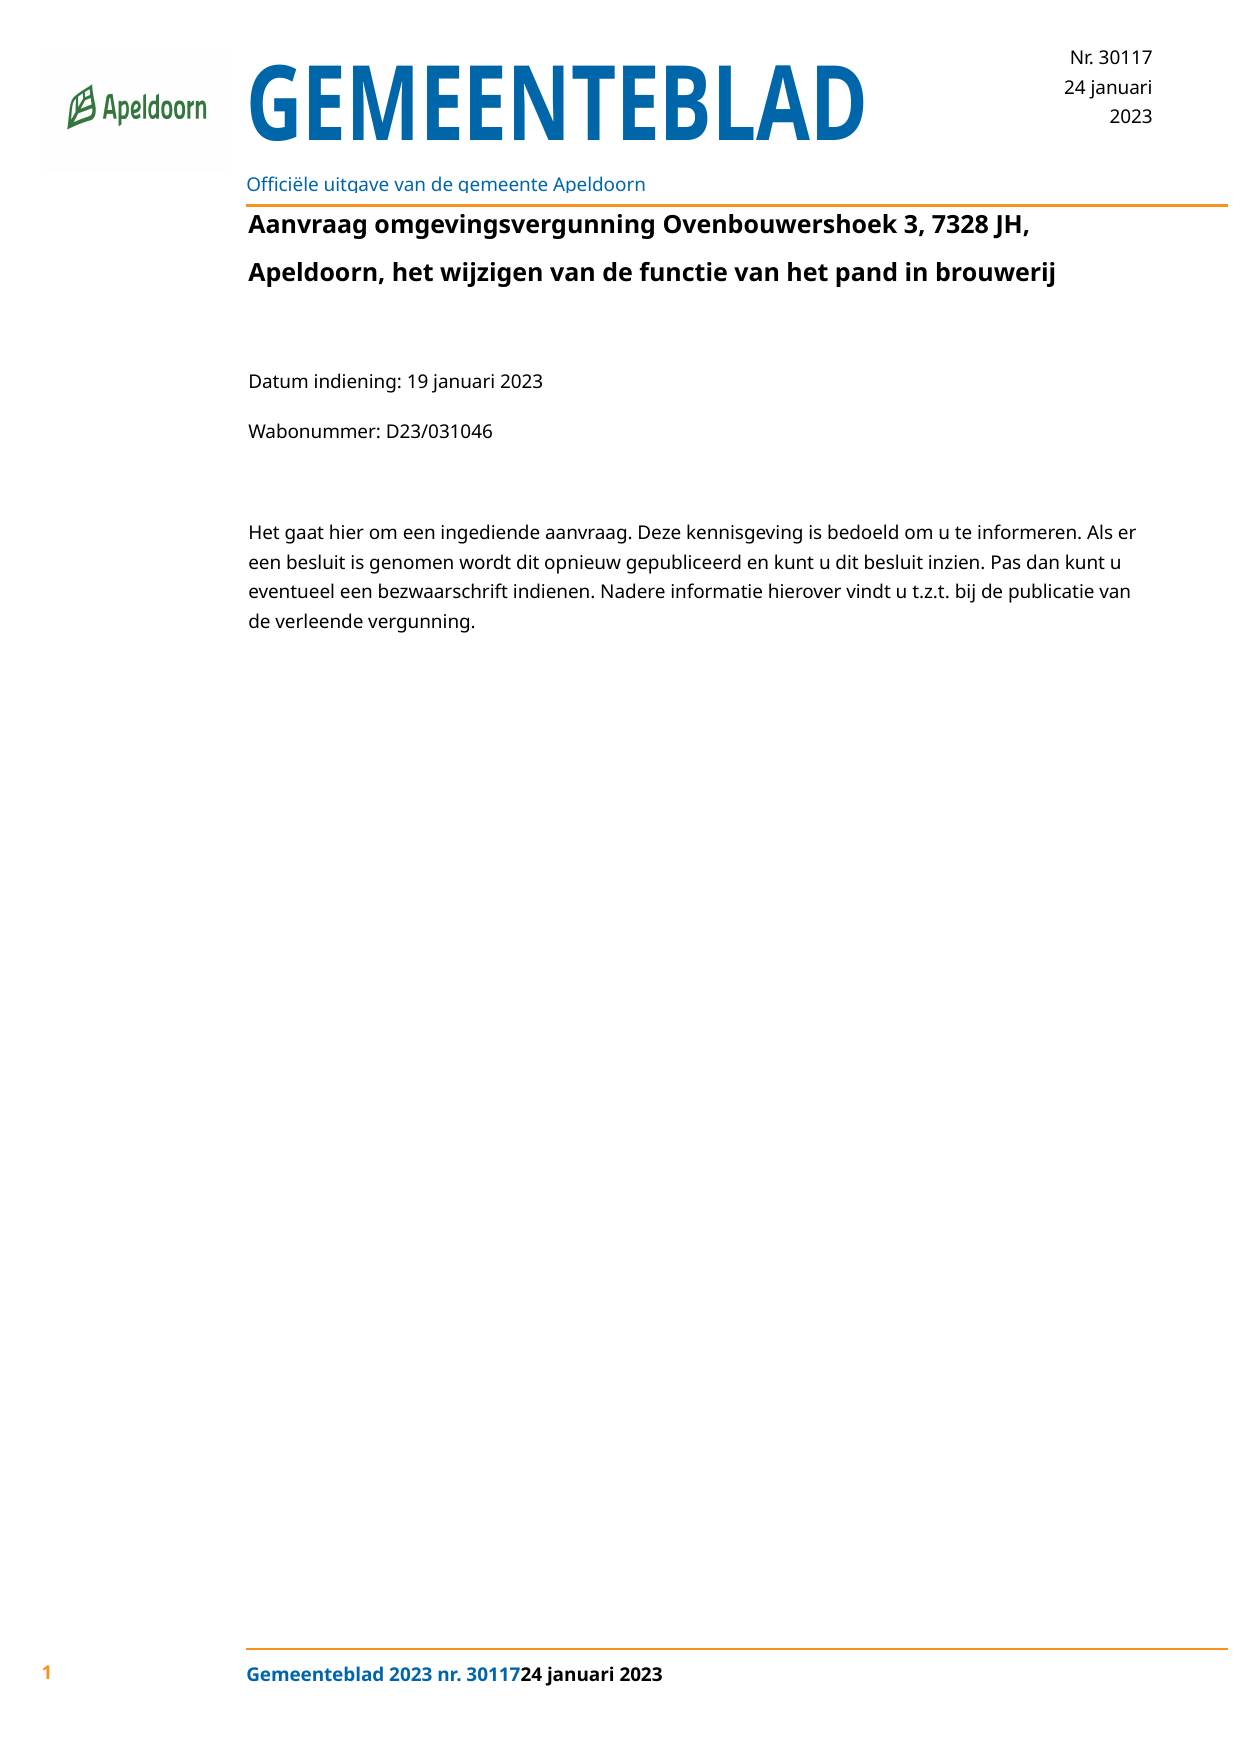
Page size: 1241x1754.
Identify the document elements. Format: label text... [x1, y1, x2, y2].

text Datum indiening: 19 januari 2023 [248, 368, 1152, 394]
text Het gaat hier om een ingediende aanvraag. Deze kennisgeving is bedoeld om u te informeren. Als er een besluit is genomen wordt dit opnieuw gepubliceerd en kunt u dit besluit inzien. Pas dan kunt u eventueel een bezwaarschrift indienen. Nadere informatie hierover vindt u t.z.t. bij de publicatie van de verleende vergunning. [248, 519, 1152, 634]
text Wabonummer: D23/031046 [248, 419, 1152, 444]
picture [41, 47, 231, 172]
text Aanvraag omgevingsvergunning Ovenbouwershoek 3, 7328 JH, Apeldoorn, het wijzigen van de functie van het pand in brouwerij [248, 207, 1152, 288]
